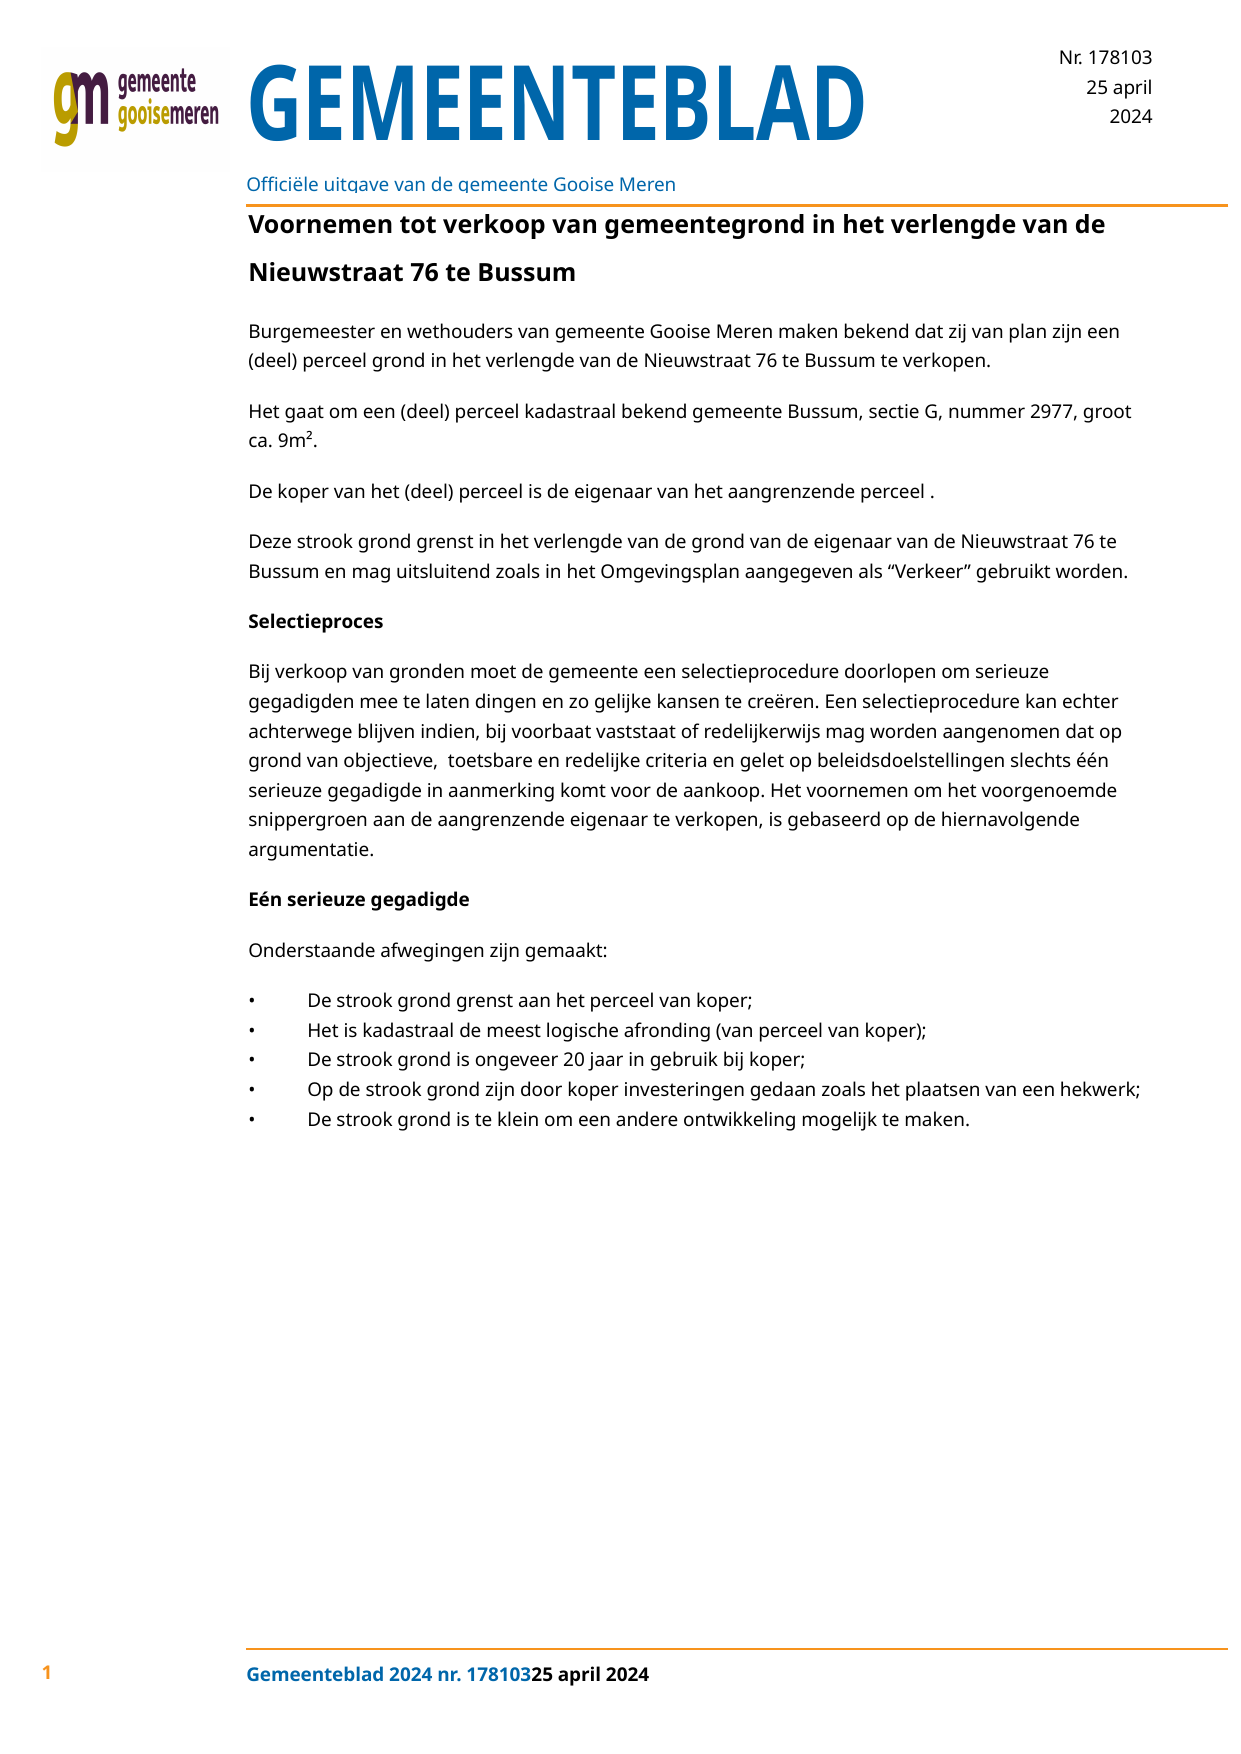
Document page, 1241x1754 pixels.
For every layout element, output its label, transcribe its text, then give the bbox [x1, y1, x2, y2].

list Op de strook grond zijn door koper investeringen gedaan zoals het plaatsen van een hekwerk; [248, 1076, 1152, 1102]
text Voornemen tot verkoop van gemeentegrond in het verlengde van de Nieuwstraat 76 te Bussum [248, 207, 1152, 288]
list De strook grond is te klein om een andere ontwikkeling mogelijk te maken. [248, 1106, 1152, 1132]
text Burgemeester en wethouders van gemeente Gooise Meren maken bekend dat zij van plan zijn een (deel) perceel grond in het verlengde van de Nieuwstraat 76 te Bussum te verkopen. [248, 318, 1152, 373]
text De koper van het (deel) perceel is de eigenaar van het aangrenzende perceel . [248, 478, 1152, 504]
text Selectieproces [248, 608, 1152, 634]
list Het is kadastraal de meest logische afronding (van perceel van koper); [248, 1017, 1152, 1043]
text Eén serieuze gegadigde [248, 887, 1152, 912]
list De strook grond grenst aan het perceel van koper; [248, 987, 1152, 1013]
list De strook grond is ongeveer 20 jaar in gebruik bij koper; [248, 1047, 1152, 1072]
text Het gaat om een (deel) perceel kadastraal bekend gemeente Bussum, sectie G, nummer 2977, groot ca. 9m². [248, 398, 1152, 453]
text Onderstaande afwegingen zijn gemaakt: [248, 937, 1152, 963]
text Bij verkoop van gronden moet de gemeente een selectieprocedure doorlopen om serieuze gegadigden mee te laten dingen en zo gelijke kansen te creëren. Een selectieprocedure kan echter achterwege blijven indien, bij voorbaat vaststaat of redelijkerwijs mag worden aangenomen dat op grond van objectieve, toetsbare en redelijke criteria en gelet op beleidsdoelstellingen slechts één serieuze gegadigde in aanmerking komt voor de aankoop. Het voornemen om het voorgenoemde snippergroen aan de aangrenzende eigenaar te verkopen, is gebaseerd op de hiernavolgende argumentatie. [248, 659, 1152, 862]
text Deze strook grond grenst in het verlengde van de grond van de eigenaar van de Nieuwstraat 76 te Bussum en mag uitsluitend zoals in het Omgevingsplan aangegeven als “Verkeer” gebruikt worden. [248, 528, 1152, 584]
picture [41, 47, 231, 172]
